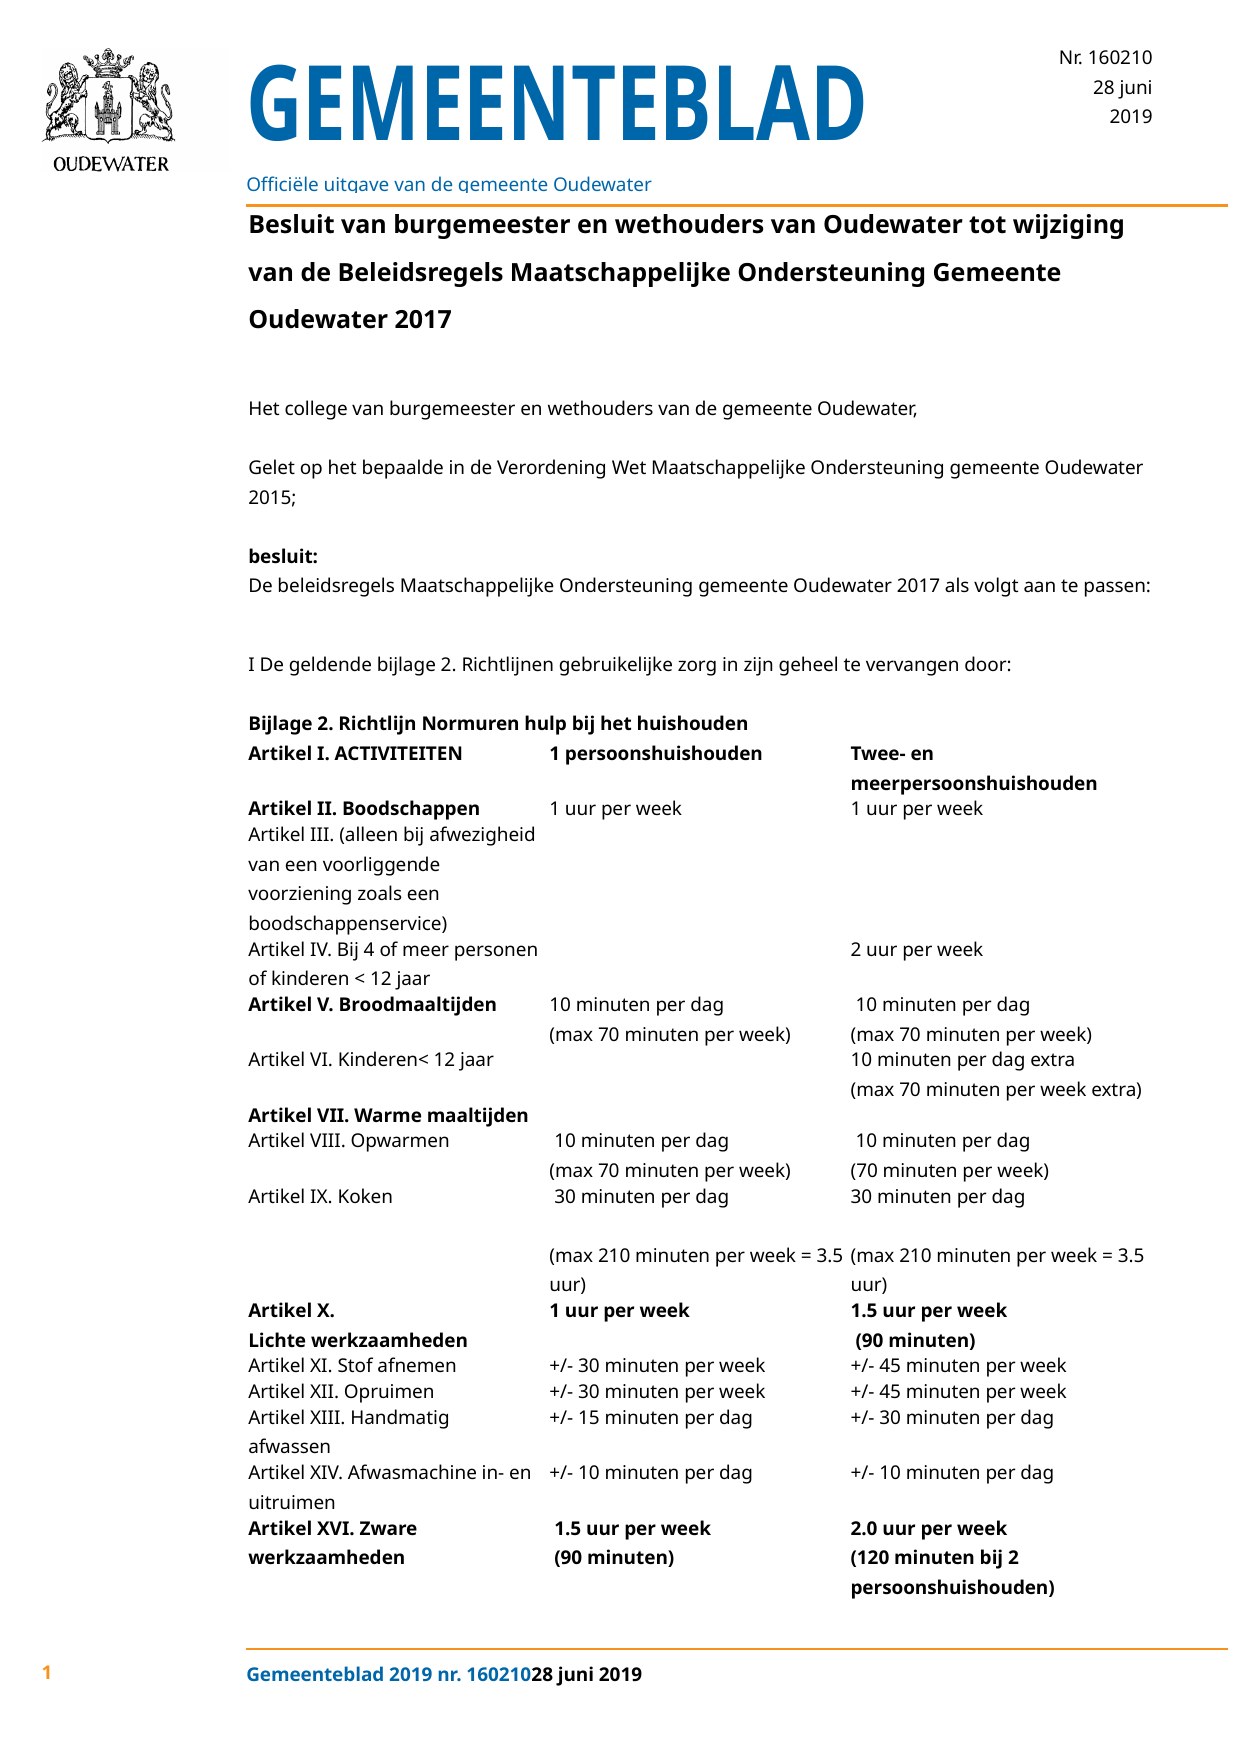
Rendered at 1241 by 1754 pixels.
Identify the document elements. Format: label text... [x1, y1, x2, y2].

table_header Twee- en meerpersoonshuishouden [850, 740, 1152, 796]
table_cell 30 minuten per dag (max 210 minuten per week = 3.5 uur) [549, 1183, 850, 1297]
table_cell 30 minuten per dag (max 210 minuten per week = 3.5 uur) [850, 1183, 1152, 1297]
table_cell 10 minuten per dag (max 70 minuten per week) [549, 991, 850, 1046]
table_cell +/- 30 minuten per week [549, 1378, 850, 1404]
table_cell Artikel IV. Bij 4 of meer personen of kinderen < 12 jaar [248, 936, 549, 991]
table_cell 1 uur per week [549, 1297, 850, 1353]
picture [41, 47, 231, 172]
text I De geldende bijlage 2. Richtlijnen gebruikelijke zorg in zijn geheel te vervangen door: [248, 651, 1152, 677]
table_cell [549, 1102, 850, 1127]
table_cell Artikel XII. Opruimen [248, 1378, 549, 1404]
table_cell +/- 10 minuten per dag [549, 1459, 850, 1515]
table_cell Artikel X. Lichte werkzaamheden [248, 1297, 549, 1353]
table_cell Artikel VII. Warme maaltijden [248, 1102, 549, 1127]
table_cell [549, 1046, 850, 1102]
text Bijlage 2. Richtlijn Normuren hulp bij het huishouden [248, 711, 1152, 736]
table_cell 2.0 uur per week (120 minuten bij 2 persoonshuishouden) [850, 1515, 1152, 1599]
table_cell Artikel XIV. Afwasmachine in- en uitruimen [248, 1459, 549, 1515]
table_cell +/- 45 minuten per week [850, 1353, 1152, 1378]
table_cell Artikel XVI. Zware werkzaamheden [248, 1515, 549, 1599]
table_cell [549, 936, 850, 991]
table_cell 10 minuten per dag (max 70 minuten per week) [549, 1128, 850, 1183]
table_cell Artikel II. Boodschappen [248, 796, 549, 821]
table_cell 10 minuten per dag (70 minuten per week) [850, 1128, 1152, 1183]
table_header 1 persoonshuishouden [549, 740, 850, 796]
table_cell [549, 821, 850, 936]
table_cell Artikel XIII. Handmatig afwassen [248, 1404, 549, 1459]
table_cell +/- 10 minuten per dag [850, 1459, 1152, 1515]
table_cell 1 uur per week [549, 796, 850, 821]
text Gelet op het bepaalde in de Verordening Wet Maatschappelijke Ondersteuning gemeente Oudewater 2015; [248, 454, 1152, 509]
text De beleidsregels Maatschappelijke Ondersteuning gemeente Oudewater 2017 als volgt aan te passen: [248, 573, 1152, 598]
table_header Artikel I. ACTIVITEITEN [248, 740, 549, 796]
table_cell Artikel V. Broodmaaltijden [248, 991, 549, 1046]
table_cell 1 uur per week [850, 796, 1152, 821]
table_cell Artikel IX. Koken [248, 1183, 549, 1297]
table_cell Artikel VI. Kinderen< 12 jaar [248, 1046, 549, 1102]
text Het college van burgemeester en wethouders van de gemeente Oudewater, [248, 395, 1152, 421]
table_cell 10 minuten per dag extra (max 70 minuten per week extra) [850, 1046, 1152, 1102]
table_cell 1.5 uur per week (90 minuten) [549, 1515, 850, 1599]
table_cell +/- 30 minuten per dag [850, 1404, 1152, 1459]
table_cell 2 uur per week [850, 936, 1152, 991]
table_cell 1.5 uur per week (90 minuten) [850, 1297, 1152, 1353]
table_cell [850, 821, 1152, 936]
table_cell Artikel XI. Stof afnemen [248, 1353, 549, 1378]
table_cell Artikel VIII. Opwarmen [248, 1128, 549, 1183]
table_cell +/- 15 minuten per dag [549, 1404, 850, 1459]
text besluit: [248, 543, 1152, 569]
table_cell +/- 45 minuten per week [850, 1378, 1152, 1404]
text Besluit van burgemeester en wethouders van Oudewater tot wijziging van de Beleidsregels Maatschappelijke Ondersteuning Gemeente Oudewater 2017 [248, 207, 1152, 336]
table_cell Artikel III. (alleen bij afwezigheid van een voorliggende voorziening zoals een boodschappenservice) [248, 821, 549, 936]
table_cell 10 minuten per dag (max 70 minuten per week) [850, 991, 1152, 1046]
table_cell +/- 30 minuten per week [549, 1353, 850, 1378]
